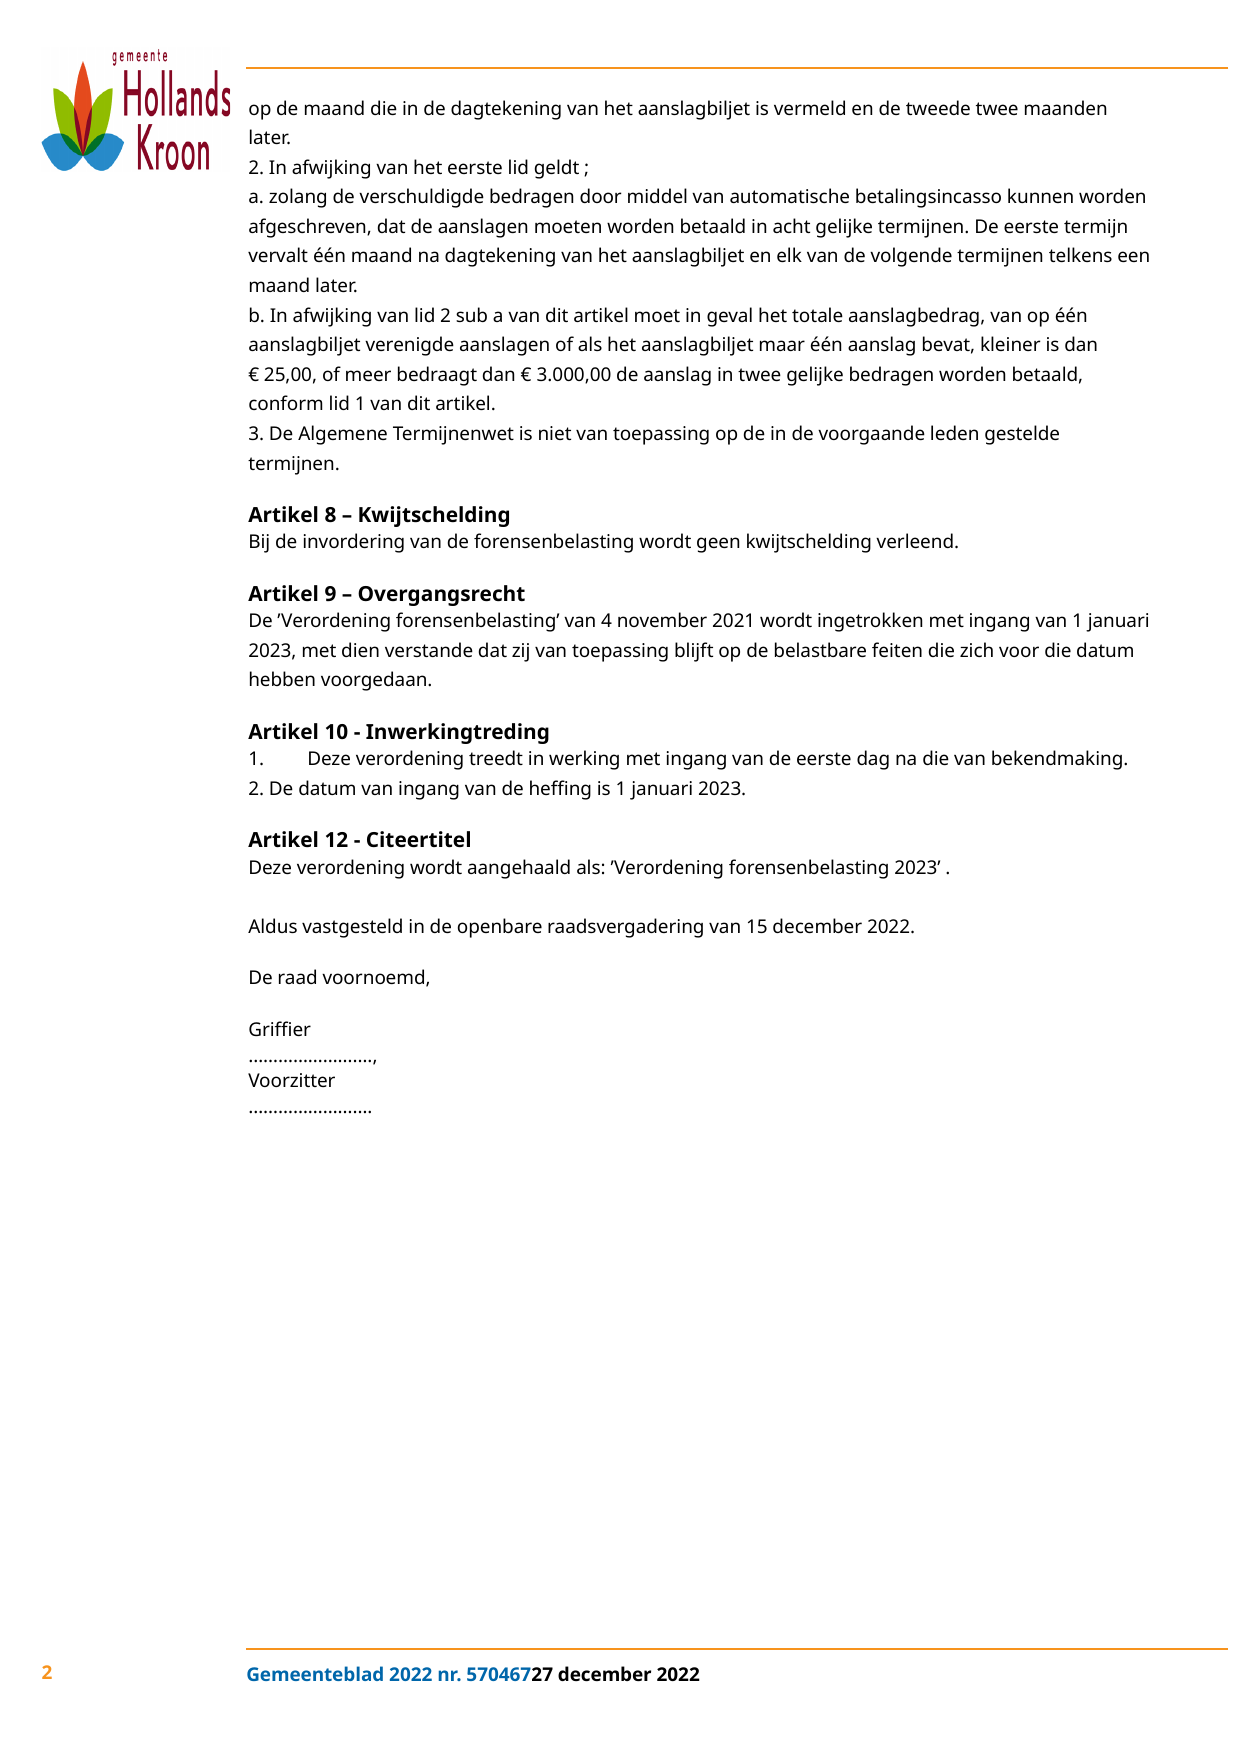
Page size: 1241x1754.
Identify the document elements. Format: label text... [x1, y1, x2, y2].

text a. zolang de verschuldigde bedragen door middel van automatische betalingsincasso kunnen worden afgeschreven, dat de aanslagen moeten worden betaald in acht gelijke termijnen. De eerste termijn vervalt één maand na dagtekening van het aanslagbiljet en elk van de volgende termijnen telkens een maand later. [248, 183, 1152, 298]
list Deze verordening treedt in werking met ingang van de eerste dag na die van bekendmaking. [248, 746, 1152, 771]
text 2. In afwijking van het eerste lid geldt ; [248, 154, 1152, 180]
text 2. De datum van ingang van de heffing is 1 januari 2023. [248, 775, 1152, 801]
text Griffier [248, 1016, 1152, 1042]
text Bij de invordering van de forensenbelasting wordt geen kwijtschelding verleend. [248, 529, 1152, 554]
picture [41, 47, 231, 172]
text De ’Verordening forensenbelasting’ van 4 november 2021 wordt ingetrokken met ingang van 1 januari 2023, met dien verstande dat zij van toepassing blijft op de belastbare feiten die zich voor die datum hebben voorgedaan. [248, 607, 1152, 692]
text De raad voornoemd, [248, 964, 1152, 990]
text b. In afwijking van lid 2 sub a van dit artikel moet in geval het totale aanslagbedrag, van op één aanslagbiljet verenigde aanslagen of als het aanslagbiljet maar één aanslag bevat, kleiner is dan € 25,00, of meer bedraagt dan € 3.000,00 de aanslag in twee gelijke bedragen worden betaald, conform lid 1 van dit artikel. [248, 302, 1152, 416]
text Aldus vastgesteld in de openbare raadsvergadering van 15 december 2022. [248, 913, 1152, 939]
text Artikel 9 – Overgangsrecht [248, 579, 1152, 607]
text op de maand die in de dagtekening van het aanslagbiljet is vermeld en de tweede twee maanden later. [248, 95, 1152, 150]
text Artikel 10 - Inwerkingtreding [248, 717, 1152, 746]
text Voorzitter [248, 1067, 1152, 1093]
text ……………………. [248, 1093, 1152, 1119]
text Artikel 8 – Kwijtschelding [248, 500, 1152, 529]
text Artikel 12 - Citeertitel [248, 826, 1152, 854]
text 3. De Algemene Termijnenwet is niet van toepassing op de in de voorgaande leden gestelde termijnen. [248, 420, 1152, 476]
text Deze verordening wordt aangehaald als: ’Verordening forensenbelasting 2023’ . [248, 854, 1152, 880]
text ……………………., [248, 1042, 1152, 1067]
